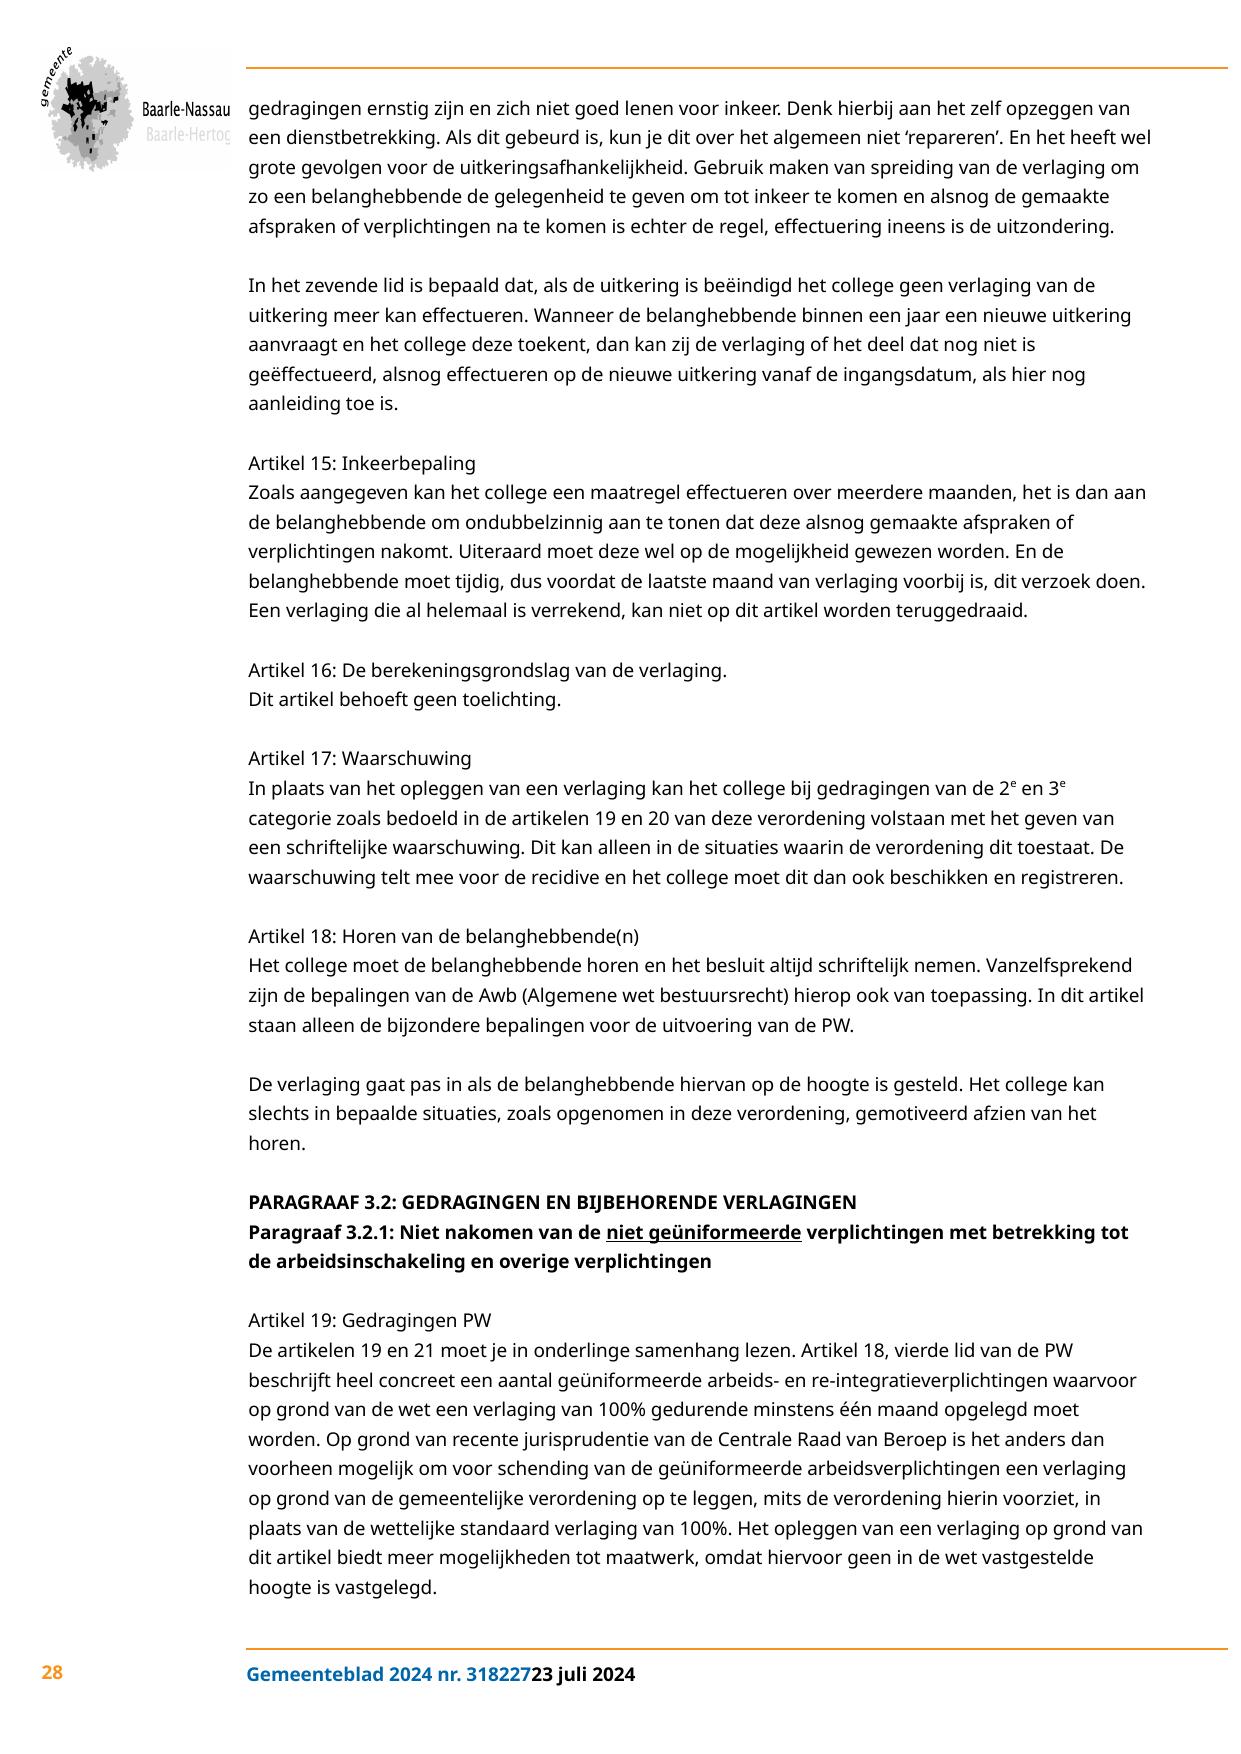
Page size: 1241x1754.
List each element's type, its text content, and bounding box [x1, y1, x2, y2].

picture [41, 47, 231, 172]
text Artikel 17: Waarschuwing [248, 746, 1152, 771]
text In het zevende lid is bepaald dat, als de uitkering is beëindigd het college geen verlaging van de uitkering meer kan effectueren. Wanneer de belanghebbende binnen een jaar een nieuwe uitkering aanvraagt en het college deze toekent, dan kan zij de verlaging of het deel dat nog niet is geëffectueerd, alsnog effectueren op de nieuwe uitkering vanaf de ingangsdatum, als hier nog aanleiding toe is. [248, 272, 1152, 416]
text gedragingen ernstig zijn en zich niet goed lenen voor inkeer. Denk hierbij aan het zelf opzeggen van een dienstbetrekking. Als dit gebeurd is, kun je dit over het algemeen niet ‘repareren’. En het heeft wel grote gevolgen voor de uitkeringsafhankelijkheid. Gebruik maken van spreiding van de verlaging om zo een belanghebbende de gelegenheid te geven om tot inkeer te komen en alsnog de gemaakte afspraken of verplichtingen na te komen is echter de regel, effectuering ineens is de uitzondering. [248, 95, 1152, 239]
text In plaats van het opleggen van een verlaging kan het college bij gedragingen van de 2e en 3e categorie zoals bedoeld in de artikelen 19 en 20 van deze verordening volstaan met het geven van een schriftelijke waarschuwing. Dit kan alleen in de situaties waarin de verordening dit toestaat. De waarschuwing telt mee voor de recidive en het college moet dit dan ook beschikken en registreren. [248, 775, 1152, 890]
text Artikel 19: Gedragingen PW [248, 1308, 1152, 1333]
text Artikel 16: De berekeningsgrondslag van de verlaging. [248, 657, 1152, 683]
text Artikel 18: Horen van de belanghebbende(n) [248, 923, 1152, 949]
text Artikel 15: Inkeerbepaling [248, 450, 1152, 476]
text De artikelen 19 en 21 moet je in onderlinge samenhang lezen. Artikel 18, vierde lid van de PW beschrijft heel concreet een aantal geüniformeerde arbeids- en re-integratieverplichtingen waarvoor op grond van de wet een verlaging van 100% gedurende minstens één maand opgelegd moet worden. Op grond van recente jurisprudentie van de Centrale Raad van Beroep is het anders dan voorheen mogelijk om voor schending van de geüniformeerde arbeidsverplichtingen een verlaging op grond van de gemeentelijke verordening op te leggen, mits de verordening hierin voorziet, in plaats van de wettelijke standaard verlaging van 100%. Het opleggen van een verlaging op grond van dit artikel biedt meer mogelijkheden tot maatwerk, omdat hiervoor geen in de wet vastgestelde hoogte is vastgelegd. [248, 1337, 1152, 1600]
text Het college moet de belanghebbende horen en het besluit altijd schriftelijk nemen. Vanzelfsprekend zijn de bepalingen van de Awb (Algemene wet bestuursrecht) hierop ook van toepassing. In dit artikel staan alleen de bijzondere bepalingen voor de uitvoering van de PW. [248, 953, 1152, 1038]
text De verlaging gaat pas in als de belanghebbende hiervan op de hoogte is gesteld. Het college kan slechts in bepaalde situaties, zoals opgenomen in deze verordening, gemotiveerd afzien van het horen. [248, 1071, 1152, 1156]
text Paragraaf 3.2.1: Niet nakomen van de niet geüniformeerde verplichtingen met betrekking tot de arbeidsinschakeling en overige verplichtingen [248, 1219, 1152, 1274]
text PARAGRAAF 3.2: GEDRAGINGEN EN BIJBEHORENDE VERLAGINGEN [248, 1189, 1152, 1215]
text Zoals aangegeven kan het college een maatregel effectueren over meerdere maanden, het is dan aan de belanghebbende om ondubbelzinnig aan te tonen dat deze alsnog gemaakte afspraken of verplichtingen nakomt. Uiteraard moet deze wel op de mogelijkheid gewezen worden. En de belanghebbende moet tijdig, dus voordat de laatste maand van verlaging voorbij is, dit verzoek doen. Een verlaging die al helemaal is verrekend, kan niet op dit artikel worden teruggedraaid. [248, 479, 1152, 623]
text Dit artikel behoeft geen toelichting. [248, 686, 1152, 712]
